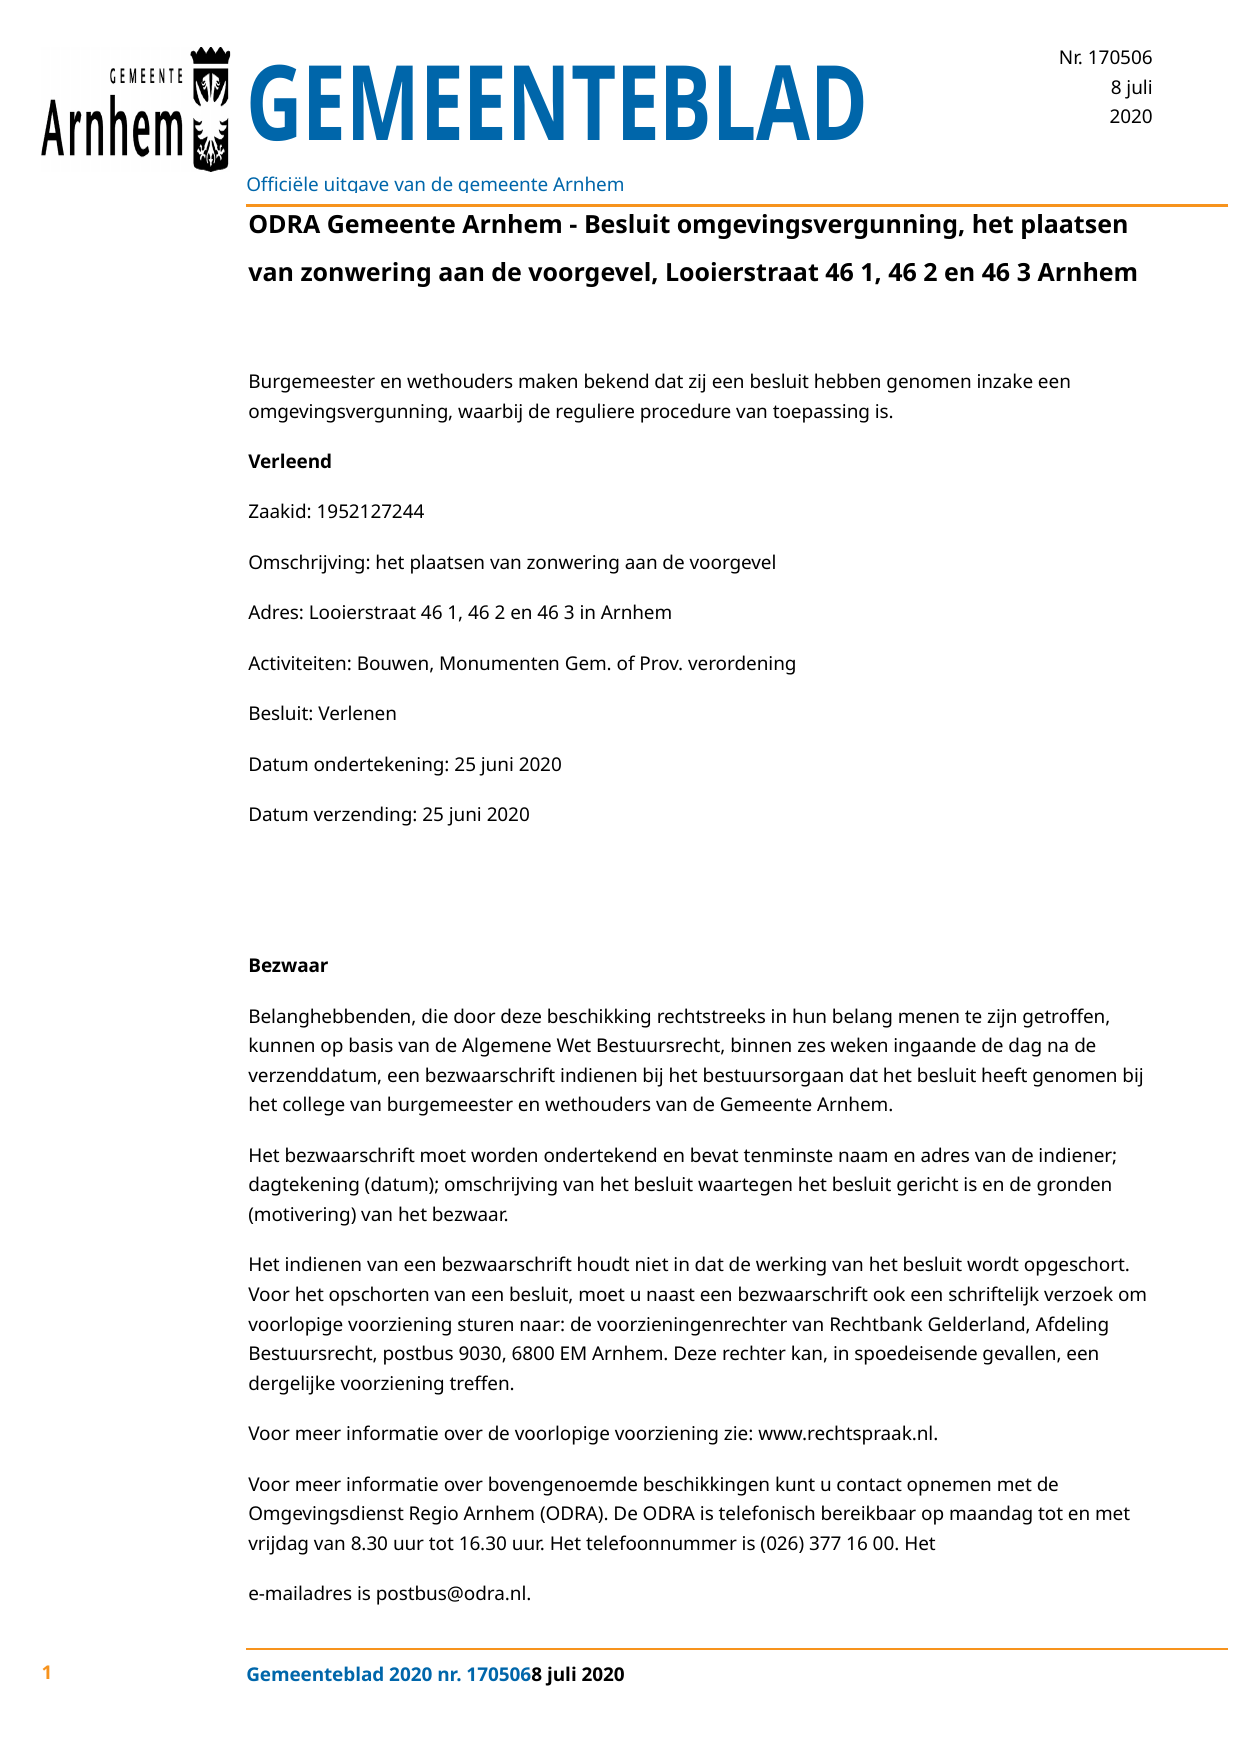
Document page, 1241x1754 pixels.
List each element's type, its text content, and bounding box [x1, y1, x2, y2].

text Het indienen van een bezwaarschrift houdt niet in dat de werking van het besluit wordt opgeschort. Voor het opschorten van een besluit, moet u naast een bezwaarschrift ook een schriftelijk verzoek om voorlopige voorziening sturen naar: de voorzieningenrechter van Rechtbank Gelderland, Afdeling Bestuursrecht, postbus 9030, 6800 EM Arnhem. Deze rechter kan, in spoedeisende gevallen, een dergelijke voorziening treffen. [248, 1252, 1152, 1396]
text Voor meer informatie over bovengenoemde beschikkingen kunt u contact opnemen met de Omgevingsdienst Regio Arnhem (ODRA). De ODRA is telefonisch bereikbaar op maandag tot en met vrijdag van 8.30 uur tot 16.30 uur. Het telefoonnummer is (026) 377 16 00. Het [248, 1471, 1152, 1556]
picture [41, 47, 231, 172]
text Bezwaar [248, 952, 1152, 978]
text ODRA Gemeente Arnhem - Besluit omgevingsvergunning, het plaatsen van zonwering aan de voorgevel, Looierstraat 46 1, 46 2 en 46 3 Arnhem [248, 207, 1152, 288]
text Het bezwaarschrift moet worden ondertekend en bevat tenminste naam en adres van de indiener; dagtekening (datum); omschrijving van het besluit waartegen het besluit gericht is en de gronden (motivering) van het bezwaar. [248, 1142, 1152, 1227]
text Zaakid: 1952127244 [248, 499, 1152, 524]
text Omschrijving: het plaatsen van zonwering aan de voorgevel [248, 549, 1152, 575]
text Burgemeester en wethouders maken bekend dat zij een besluit hebben genomen inzake een omgevingsvergunning, waarbij de reguliere procedure van toepassing is. [248, 368, 1152, 424]
text Datum ondertekening: 25 juni 2020 [248, 751, 1152, 777]
text Datum verzending: 25 juni 2020 [248, 801, 1152, 827]
text Activiteiten: Bouwen, Monumenten Gem. of Prov. verordening [248, 650, 1152, 676]
text Voor meer informatie over de voorlopige voorziening zie: www.rechtspraak.nl. [248, 1420, 1152, 1446]
text Verleend [248, 448, 1152, 474]
text Adres: Looierstraat 46 1, 46 2 en 46 3 in Arnhem [248, 599, 1152, 625]
text e-mailadres is postbus@odra.nl. [248, 1580, 1152, 1606]
text Besluit: Verlenen [248, 700, 1152, 726]
text Belanghebbenden, die door deze beschikking rechtstreeks in hun belang menen te zijn getroffen, kunnen op basis van de Algemene Wet Bestuursrecht, binnen zes weken ingaande de dag na de verzenddatum, een bezwaarschrift indienen bij het bestuursorgaan dat het besluit heeft genomen bij het college van burgemeester en wethouders van de Gemeente Arnhem. [248, 1003, 1152, 1117]
